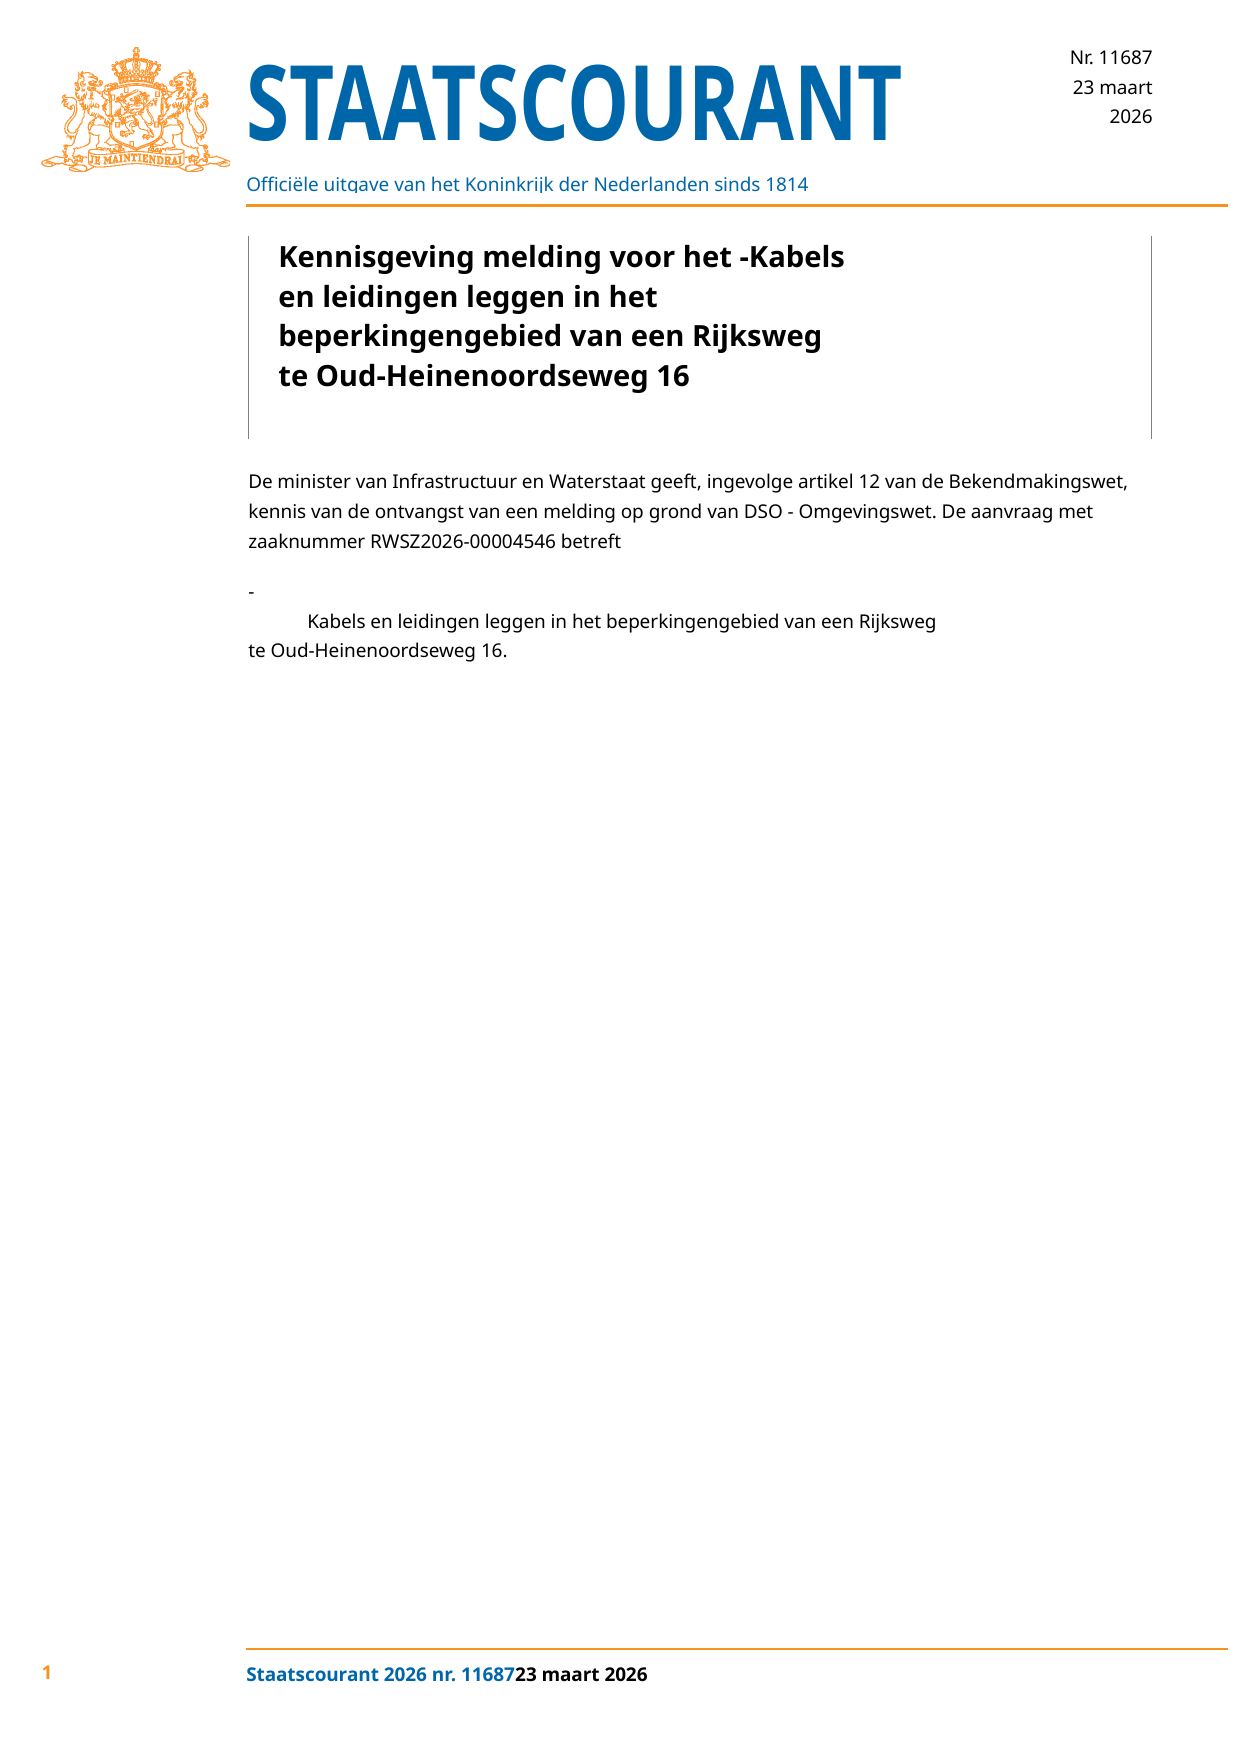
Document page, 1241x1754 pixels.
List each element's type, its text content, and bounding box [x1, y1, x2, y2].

text te Oud-Heinenoordseweg 16. [248, 637, 1152, 663]
table_header [850, 414, 1151, 439]
list Kabels en leidingen leggen in het beperkingengebied van een Rijksweg [248, 608, 1152, 633]
picture [41, 47, 231, 172]
table_header Kennisgeving melding voor het -Kabels en leidingen leggen in het beperkingengebied van een Rijksweg te Oud-Heinenoordseweg 16 [249, 236, 850, 439]
table_header [1090, 236, 1151, 413]
table_header [850, 236, 912, 413]
text De minister van Infrastructuur en Waterstaat geeft, ingevolge artikel 12 van de Bekendmakingswet, kennis van de ontvangst van een melding op grond van DSO - Omgevingswet. De aanvraag met zaaknummer RWSZ2026-00004546 betreft [248, 469, 1152, 553]
picture [912, 236, 1090, 414]
